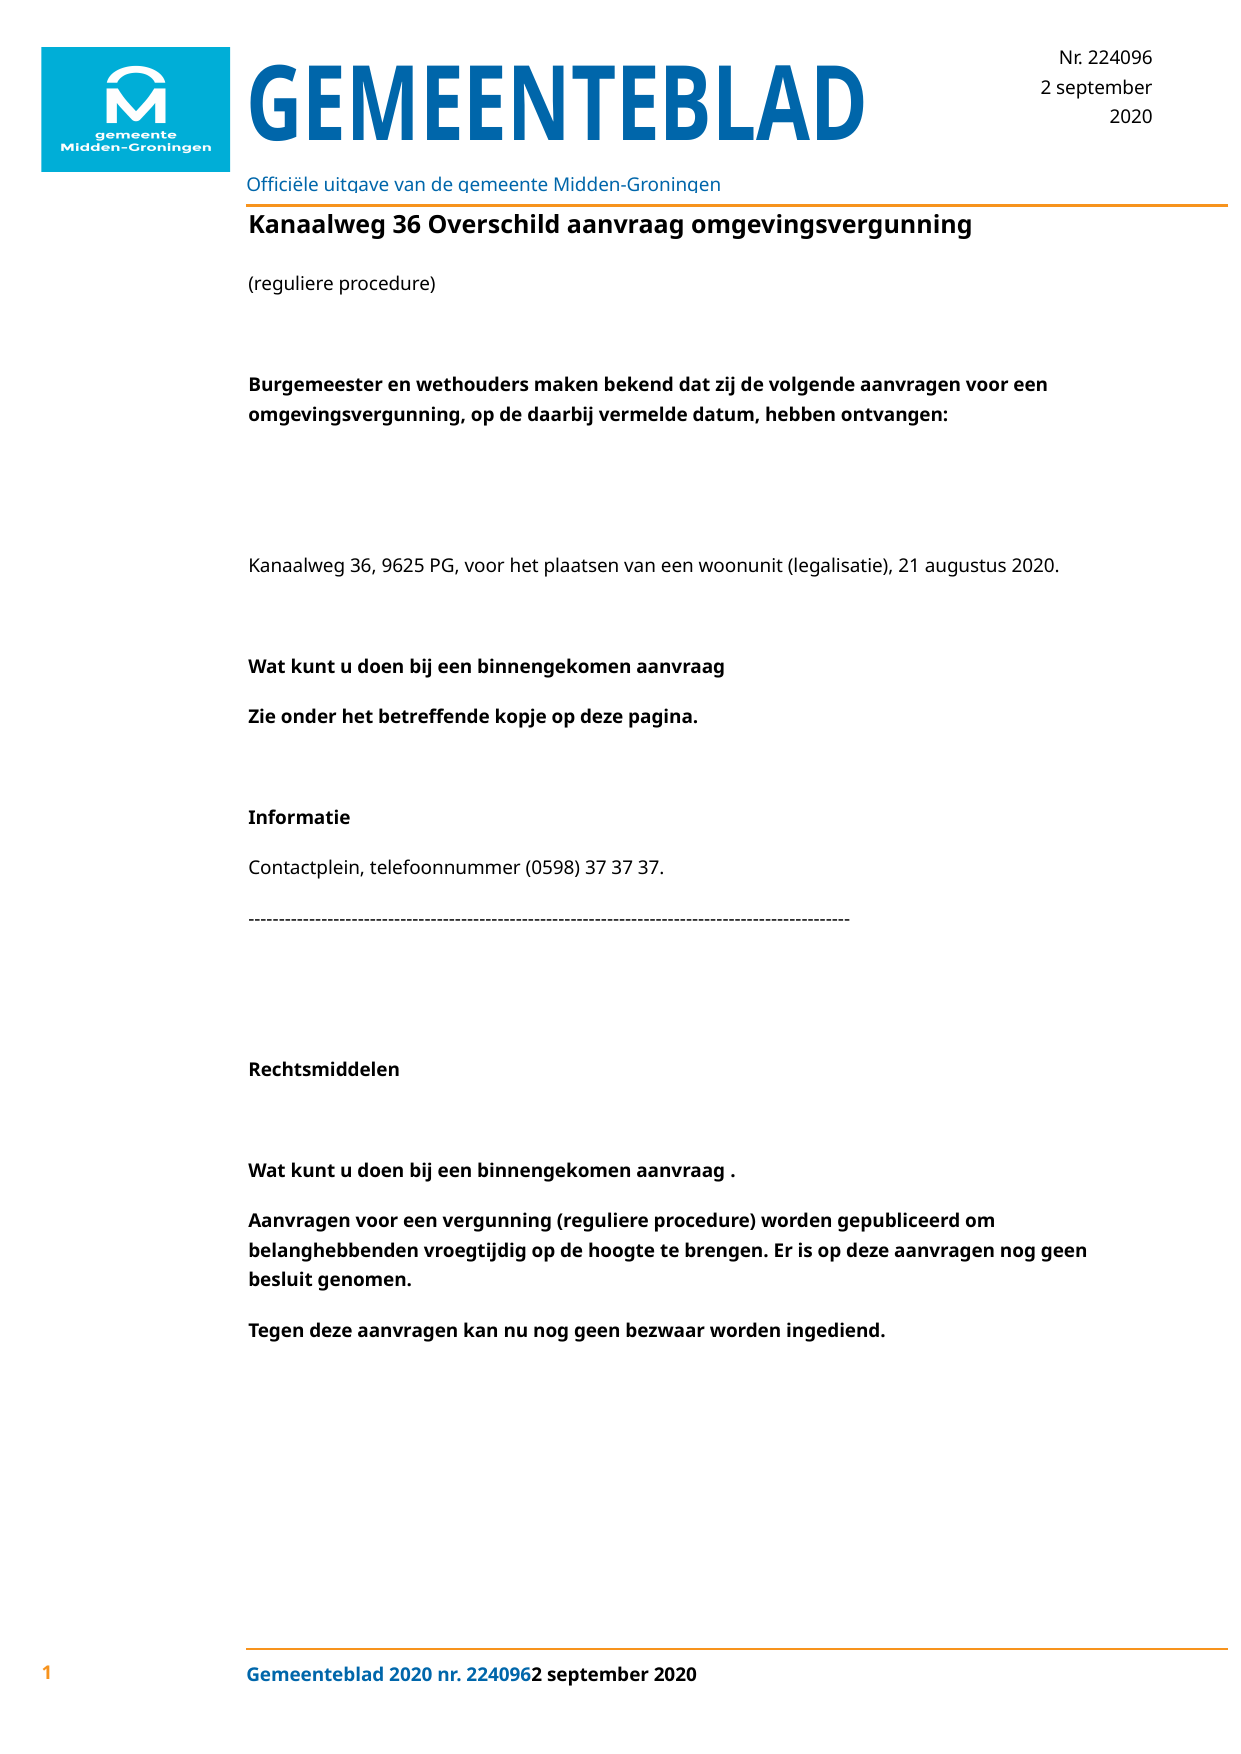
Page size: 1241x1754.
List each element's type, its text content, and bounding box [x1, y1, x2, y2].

text Tegen deze aanvragen kan nu nog geen bezwaar worden ingediend. [248, 1317, 1152, 1343]
text Zie onder het betreffende kopje op deze pagina. [248, 703, 1152, 729]
picture [184, 146, 190, 153]
text Contactplein, telefoonnummer (0598) 37 37 37. [248, 854, 1152, 880]
text Kanaalweg 36 Overschild aanvraag omgevingsvergunning [248, 207, 1152, 241]
text Wat kunt u doen bij een binnengekomen aanvraag . [248, 1157, 1152, 1183]
text Aanvragen voor een vergunning (reguliere procedure) worden gepubliceerd om belanghebbenden vroegtijdig op de hoogte te brengen. Er is op deze aanvragen nog geen besluit genomen. [248, 1207, 1152, 1292]
text Rechtsmiddelen [248, 1056, 1152, 1082]
picture [108, 66, 164, 82]
text (reguliere procedure) [248, 270, 1152, 296]
text Kanaalweg 36, 9625 PG, voor het plaatsen van een woonunit (legalisatie), 21 augustus 2020. [248, 552, 1152, 578]
text Informatie [248, 804, 1152, 830]
text --------------------------------------------------------------------------------------------------- [248, 905, 1152, 931]
text Burgemeester en wethouders maken bekend dat zij de volgende aanvragen voor een omgevingsvergunning, op de daarbij vermelde datum, hebben ontvangen: [248, 371, 1152, 426]
picture [107, 89, 165, 122]
text Wat kunt u doen bij een binnengekomen aanvraag [248, 653, 1152, 678]
